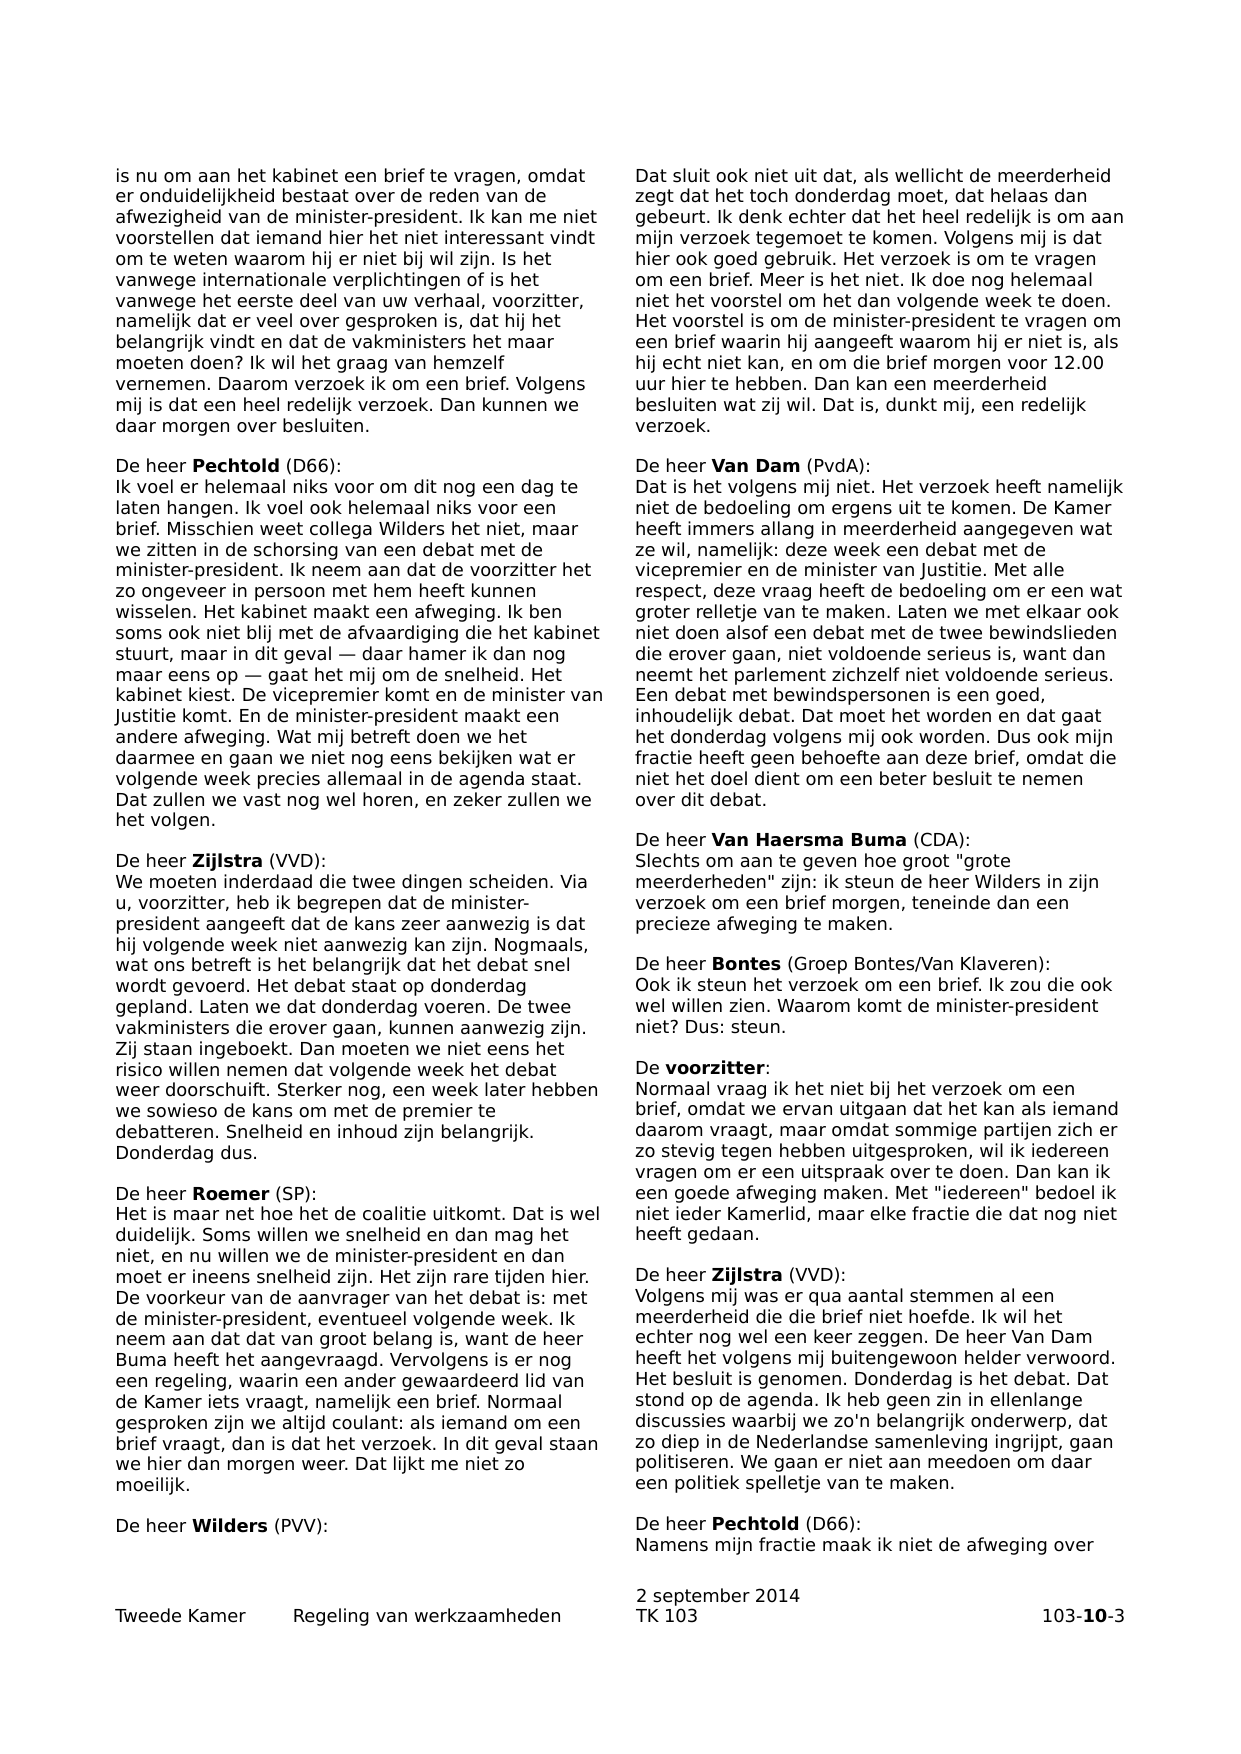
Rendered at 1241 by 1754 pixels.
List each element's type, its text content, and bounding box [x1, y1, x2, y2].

text Dat is het volgens mij niet. Het verzoek heeft namelijk niet de bedoeling om ergens uit te komen. De Kamer heeft immers allang in meerderheid aangegeven wat ze wil, namelijk: deze week een debat met de vicepremier en de minister van Justitie. Met alle respect, deze vraag heeft de bedoeling om er een wat groter relletje van te maken. Laten we met elkaar ook niet doen alsof een debat met de twee bewindslieden die erover gaan, niet voldoende serieus is, want dan neemt het parlement zichzelf niet voldoende serieus. Een debat met bewindspersonen is een goed, inhoudelijk debat. Dat moet het worden en dat gaat het donderdag volgens mij ook worden. Dus ook mijn fractie heeft geen behoefte aan deze brief, omdat die niet het doel dient om een beter besluit te nemen over dit debat. [635, 477, 1125, 810]
text De heer Wilders (PVV): [115, 1516, 605, 1537]
text Het is maar net hoe het de coalitie uitkomt. Dat is wel duidelijk. Soms willen we snelheid en dan mag het niet, en nu willen we de minister-president en dan moet er ineens snelheid zijn. Het zijn rare tijden hier. De voorkeur van de aanvrager van het debat is: met de minister-president, eventueel volgende week. Ik neem aan dat dat van groot belang is, want de heer Buma heeft het aangevraagd. Vervolgens is er nog een regeling, waarin een ander gewaardeerd lid van de Kamer iets vraagt, namelijk een brief. Normaal gesproken zijn we altijd coulant: als iemand om een brief vraagt, dan is dat het verzoek. In dit geval staan we hier dan morgen weer. Dat lijkt me niet zo moeilijk. [115, 1204, 605, 1496]
text Normaal vraag ik het niet bij het verzoek om een brief, omdat we ervan uitgaan dat het kan als iemand daarom vraagt, maar omdat sommige partijen zich er zo stevig tegen hebben uitgesproken, wil ik iedereen vragen om er een uitspraak over te doen. Dan kan ik een goede afweging maken. Met "iedereen" bedoel ik niet ieder Kamerlid, maar elke fractie die dat nog niet heeft gedaan. [635, 1078, 1125, 1245]
text De voorzitter: [635, 1057, 1125, 1078]
text De heer Bontes (Groep Bontes/Van Klaveren): [635, 954, 1125, 975]
text De heer Zijlstra (VVD): [115, 851, 605, 872]
text Dat sluit ook niet uit dat, als wellicht de meerderheid zegt dat het toch donderdag moet, dat helaas dan gebeurt. Ik denk echter dat het heel redelijk is om aan mijn verzoek tegemoet te komen. Volgens mij is dat hier ook goed gebruik. Het verzoek is om te vragen om een brief. Meer is het niet. Ik doe nog helemaal niet het voorstel om het dan volgende week te doen. Het voorstel is om de minister-president te vragen om een brief waarin hij aangeeft waarom hij er niet is, als hij echt niet kan, en om die brief morgen voor 12.00 uur hier te hebben. Dan kan een meerderheid besluiten wat zij wil. Dat is, dunkt mij, een redelijk verzoek. [635, 165, 1125, 436]
text Volgens mij was er qua aantal stemmen al een meerderheid die die brief niet hoefde. Ik wil het echter nog wel een keer zeggen. De heer Van Dam heeft het volgens mij buitengewoon helder verwoord. Het besluit is genomen. Donderdag is het debat. Dat stond op de agenda. Ik heb geen zin in ellenlange discussies waarbij we zo'n belangrijk onderwerp, dat zo diep in de Nederlandse samenleving ingrijpt, gaan politiseren. We gaan er niet aan meedoen om daar een politiek spelletje van te maken. [635, 1286, 1125, 1494]
text De heer Roemer (SP): [115, 1183, 605, 1204]
text is nu om aan het kabinet een brief te vragen, omdat er onduidelijkheid bestaat over de reden van de afwezigheid van de minister-president. Ik kan me niet voorstellen dat iemand hier het niet interessant vindt om te weten waarom hij er niet bij wil zijn. Is het vanwege internationale verplichtingen of is het vanwege het eerste deel van uw verhaal, voorzitter, namelijk dat er veel over gesproken is, dat hij het belangrijk vindt en dat de vakministers het maar moeten doen? Ik wil het graag van hemzelf vernemen. Daarom verzoek ik om een brief. Volgens mij is dat een heel redelijk verzoek. Dan kunnen we daar morgen over besluiten. [115, 165, 605, 436]
text Namens mijn fractie maak ik niet de afweging over [635, 1535, 1125, 1556]
text We moeten inderdaad die twee dingen scheiden. Via u, voorzitter, heb ik begrepen dat de minister-president aangeeft dat de kans zeer aanwezig is dat hij volgende week niet aanwezig kan zijn. Nogmaals, wat ons betreft is het belangrijk dat het debat snel wordt gevoerd. Het debat staat op donderdag gepland. Laten we dat donderdag voeren. De twee vakministers die erover gaan, kunnen aanwezig zijn. Zij staan ingeboekt. Dan moeten we niet eens het risico willen nemen dat volgende week het debat weer doorschuift. Sterker nog, een week later hebben we sowieso de kans om met de premier te debatteren. Snelheid en inhoud zijn belangrijk. Donderdag dus. [115, 872, 605, 1163]
text Ik voel er helemaal niks voor om dit nog een dag te laten hangen. Ik voel ook helemaal niks voor een brief. Misschien weet collega Wilders het niet, maar we zitten in de schorsing van een debat met de minister-president. Ik neem aan dat de voorzitter het zo ongeveer in persoon met hem heeft kunnen wisselen. Het kabinet maakt een afweging. Ik ben soms ook niet blij met de afvaardiging die het kabinet stuurt, maar in dit geval — daar hamer ik dan nog maar eens op — gaat het mij om de snelheid. Het kabinet kiest. De vicepremier komt en de minister van Justitie komt. En de minister-president maakt een andere afweging. Wat mij betreft doen we het daarmee en gaan we niet nog eens bekijken wat er volgende week precies allemaal in de agenda staat. Dat zullen we vast nog wel horen, en zeker zullen we het volgen. [115, 477, 605, 831]
text De heer Pechtold (D66): [115, 456, 605, 477]
text De heer Zijlstra (VVD): [635, 1265, 1125, 1286]
text Slechts om aan te geven hoe groot "grote meerderheden" zijn: ik steun de heer Wilders in zijn verzoek om een brief morgen, teneinde dan een precieze afweging te maken. [635, 851, 1125, 934]
text Ook ik steun het verzoek om een brief. Ik zou die ook wel willen zien. Waarom komt de minister-president niet? Dus: steun. [635, 975, 1125, 1037]
text De heer Van Haersma Buma (CDA): [635, 830, 1125, 851]
text De heer Pechtold (D66): [635, 1514, 1125, 1535]
text De heer Van Dam (PvdA): [635, 456, 1125, 477]
